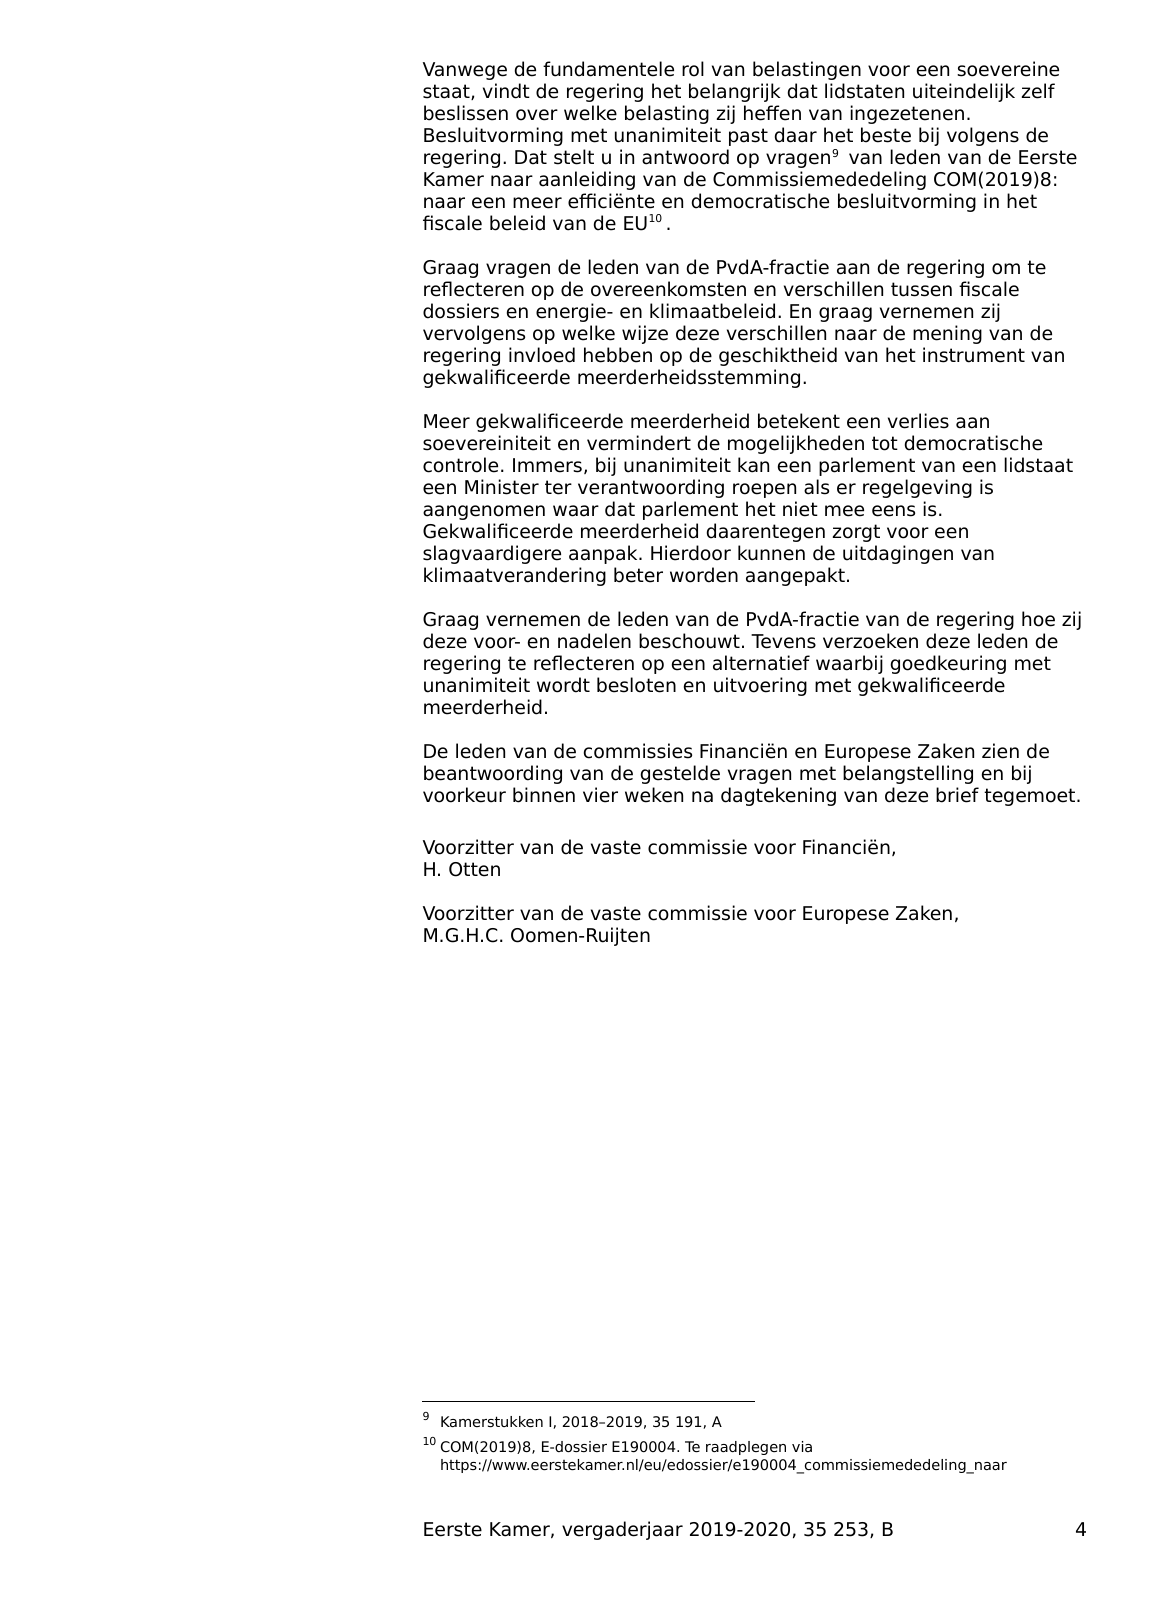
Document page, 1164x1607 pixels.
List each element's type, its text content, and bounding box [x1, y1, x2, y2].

text Voorzitter van de vaste commissie voor Europese Zaken, M.G.H.C. Oomen-Ruijten [422, 903, 1087, 947]
text Voorzitter van de vaste commissie voor Financiën, H. Otten [422, 837, 1087, 881]
text Meer gekwalificeerde meerderheid betekent een verlies aan soevereiniteit en vermindert de mogelijkheden tot democratische controle. Immers, bij unanimiteit kan een parlement van een lidstaat een Minister ter verantwoording roepen als er regelgeving is aangenomen waar dat parlement het niet mee eens is. Gekwalificeerde meerderheid daarentegen zorgt voor een slagvaardigere aanpak. Hierdoor kunnen de uitdagingen van klimaatverandering beter worden aangepakt. [422, 411, 1087, 587]
text Kamerstukken I, 2018–2019, 35 191, A [422, 1410, 1087, 1432]
text COM(2019)8, E-dossier E190004. Te raadplegen via https://www.eerstekamer.nl/eu/edossier/e190004_commissiemededeling_naar [422, 1435, 1087, 1474]
text Graag vragen de leden van de PvdA-fractie aan de regering om te reflecteren op de overeenkomsten en verschillen tussen fiscale dossiers en energie- en klimaatbeleid. En graag vernemen zij vervolgens op welke wijze deze verschillen naar de mening van de regering invloed hebben op de geschiktheid van het instrument van gekwalificeerde meerderheidsstemming. [422, 257, 1087, 389]
text De leden van de commissies Financiën en Europese Zaken zien de beantwoording van de gestelde vragen met belangstelling en bij voorkeur binnen vier weken na dagtekening van deze brief tegemoet. [422, 741, 1087, 807]
text Graag vernemen de leden van de PvdA-fractie van de regering hoe zij deze voor- en nadelen beschouwt. Tevens verzoeken deze leden de regering te reflecteren op een alternatief waarbij goedkeuring met unanimiteit wordt besloten en uitvoering met gekwalificeerde meerderheid. [422, 609, 1087, 719]
text Vanwege de fundamentele rol van belastingen voor een soevereine staat, vindt de regering het belangrijk dat lidstaten uiteindelijk zelf beslissen over welke belasting zij heffen van ingezetenen. Besluitvorming met unanimiteit past daar het beste bij volgens de regering. Dat stelt u in antwoord op vragen van leden van de Eerste Kamer naar aanleiding van de Commissiemededeling COM(2019)8: naar een meer efficiënte en democratische besluitvorming in het fiscale beleid van de EU. [422, 59, 1087, 235]
